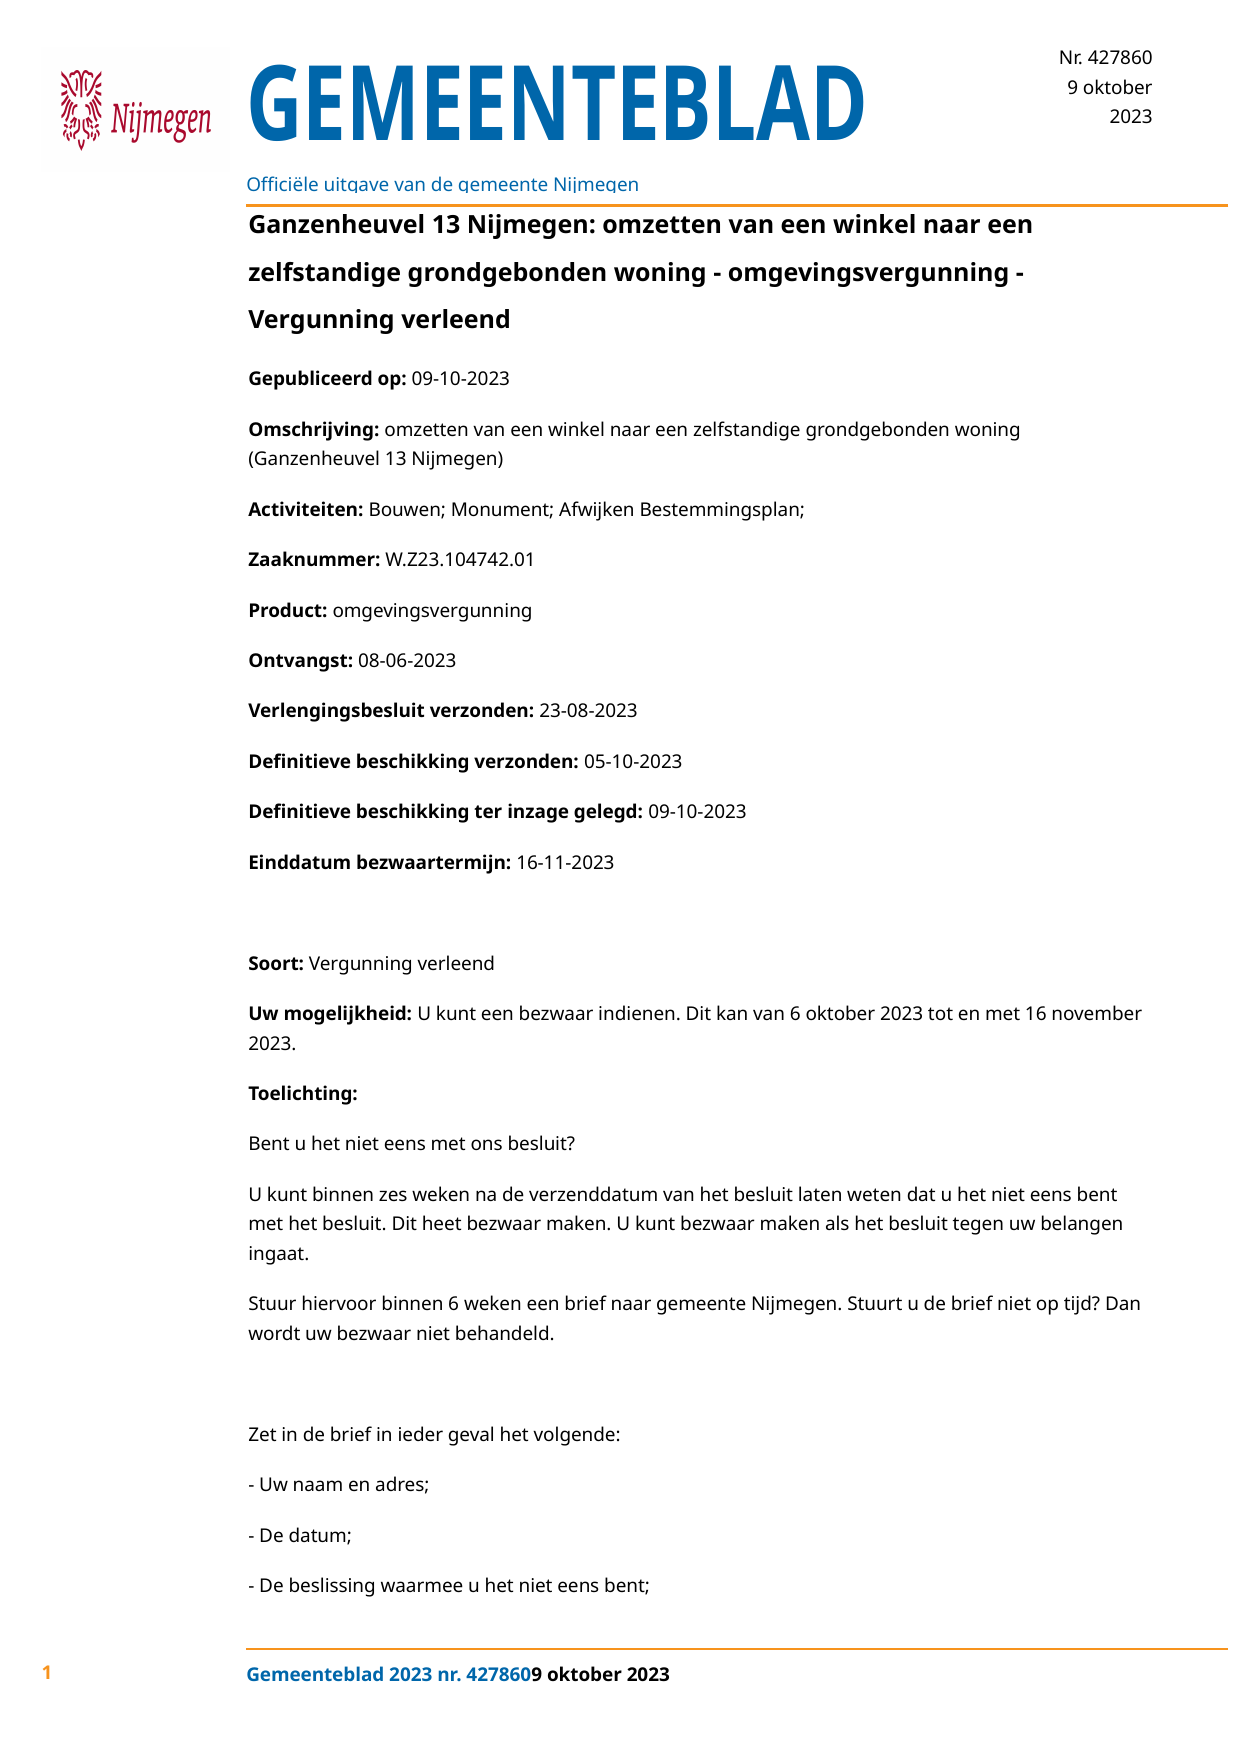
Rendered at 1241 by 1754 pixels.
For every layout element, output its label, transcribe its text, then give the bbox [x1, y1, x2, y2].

text - Uw naam en adres; [248, 1471, 1152, 1497]
text Toelichting: [248, 1080, 1152, 1106]
text Definitieve beschikking ter inzage gelegd: 09-10-2023 [248, 798, 1152, 824]
text Einddatum bezwaartermijn: 16-11-2023 [248, 849, 1152, 874]
text U kunt binnen zes weken na de verzenddatum van het besluit laten weten dat u het niet eens bent met het besluit. Dit heet bezwaar maken. U kunt bezwaar maken als het besluit tegen uw belangen ingaat. [248, 1181, 1152, 1266]
text Omschrijving: omzetten van een winkel naar een zelfstandige grondgebonden woning (Ganzenheuvel 13 Nijmegen) [248, 416, 1152, 471]
text Zaaknummer: W.Z23.104742.01 [248, 546, 1152, 572]
text Stuur hiervoor binnen 6 weken een brief naar gemeente Nijmegen. Stuurt u de brief niet op tijd? Dan wordt uw bezwaar niet behandeld. [248, 1291, 1152, 1346]
text Uw mogelijkheid: U kunt een bezwaar indienen. Dit kan van 6 oktober 2023 tot en met 16 november 2023. [248, 1000, 1152, 1055]
picture [41, 47, 231, 172]
text Bent u het niet eens met ons besluit? [248, 1131, 1152, 1156]
text Ganzenheuvel 13 Nijmegen: omzetten van een winkel naar een zelfstandige grondgebonden woning - omgevingsvergunning - Vergunning verleend [248, 207, 1152, 336]
text - De beslissing waarmee u het niet eens bent; [248, 1572, 1152, 1598]
text Ontvangst: 08-06-2023 [248, 647, 1152, 673]
text Product: omgevingsvergunning [248, 597, 1152, 622]
text - De datum; [248, 1522, 1152, 1547]
text Definitieve beschikking verzonden: 05-10-2023 [248, 748, 1152, 774]
text Gepubliceerd op: 09-10-2023 [248, 366, 1152, 391]
text Verlengingsbesluit verzonden: 23-08-2023 [248, 698, 1152, 723]
text Soort: Vergunning verleend [248, 950, 1152, 975]
text Zet in de brief in ieder geval het volgende: [248, 1421, 1152, 1447]
text Activiteiten: Bouwen; Monument; Afwijken Bestemmingsplan; [248, 496, 1152, 522]
